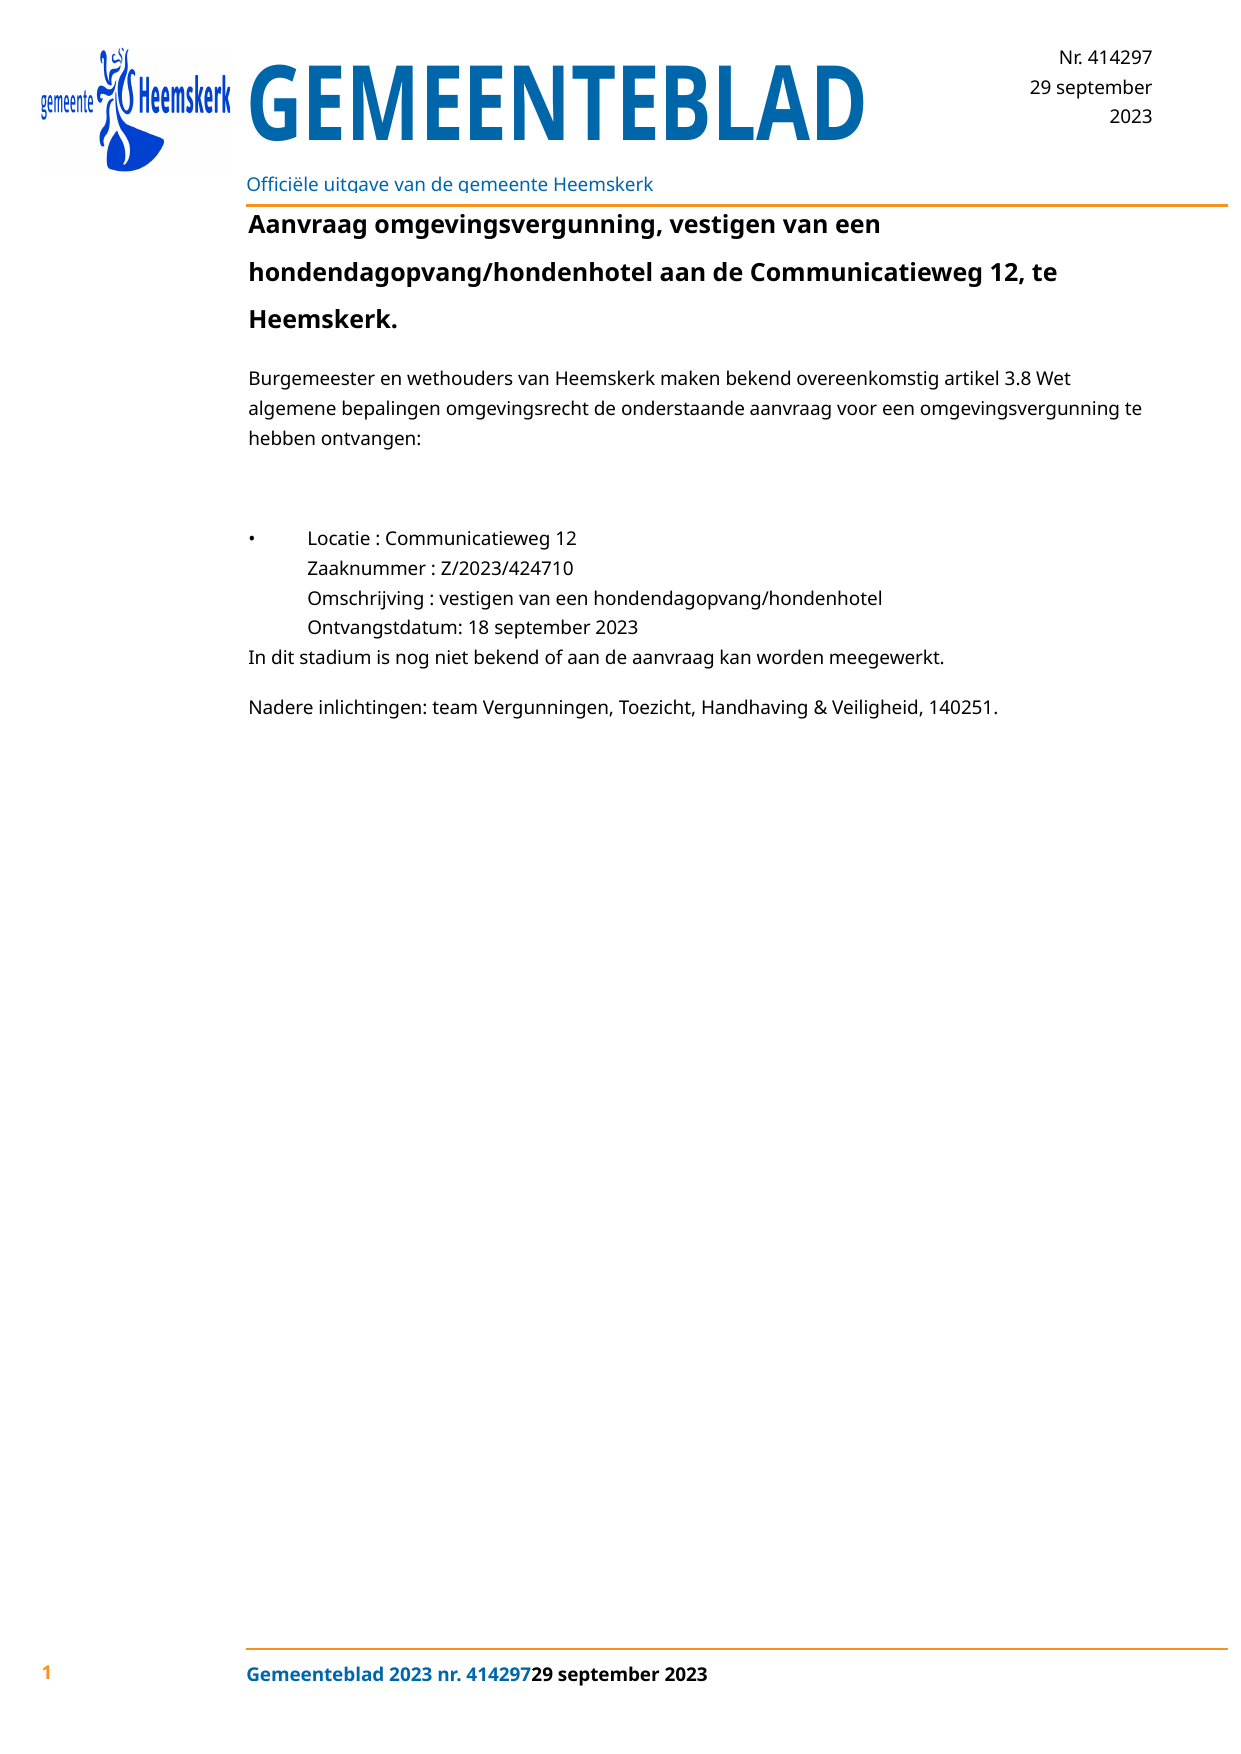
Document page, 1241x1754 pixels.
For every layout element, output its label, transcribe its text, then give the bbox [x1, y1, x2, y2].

list Omschrijving : vestigen van een hondendagopvang/hondenhotel [248, 585, 1152, 610]
text Aanvraag omgevingsvergunning, vestigen van een hondendagopvang/hondenhotel aan de Communicatieweg 12, te Heemskerk. [248, 207, 1152, 336]
list Zaaknummer : Z/2023/424710 [248, 555, 1152, 581]
text Nadere inlichtingen: team Vergunningen, Toezicht, Handhaving & Veiligheid, 140251. [248, 694, 1152, 720]
list Locatie : Communicatieweg 12 [248, 526, 1152, 551]
text In dit stadium is nog niet bekend of aan de aanvraag kan worden meegewerkt. [248, 644, 1152, 669]
list Ontvangstdatum: 18 september 2023 [248, 614, 1152, 640]
picture [41, 47, 231, 172]
text Burgemeester en wethouders van Heemskerk maken bekend overeenkomstig artikel 3.8 Wet algemene bepalingen omgevingsrecht de onderstaande aanvraag voor een omgevingsvergunning te hebben ontvangen: [248, 366, 1152, 450]
